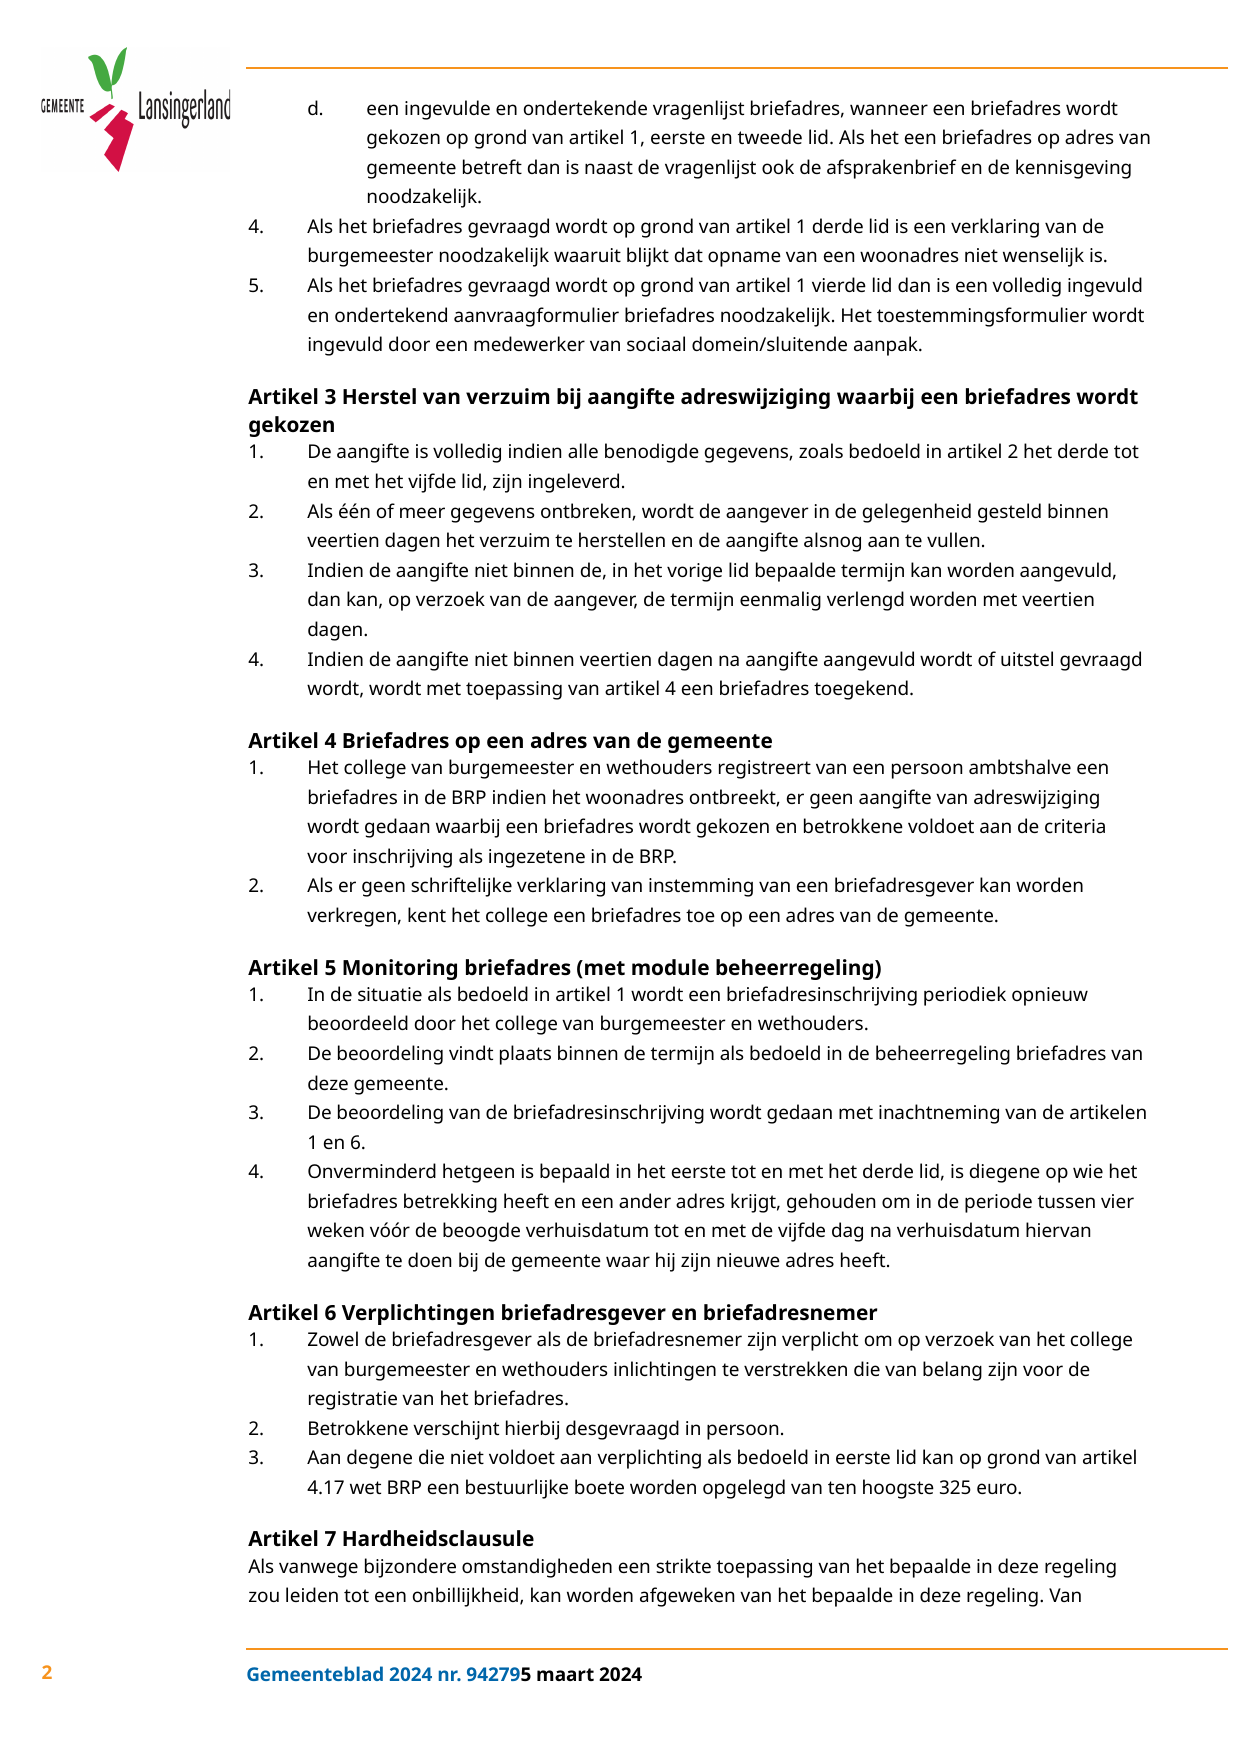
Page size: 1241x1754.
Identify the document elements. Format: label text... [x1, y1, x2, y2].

list Aan degene die niet voldoet aan verplichting als bedoeld in eerste lid kan op grond van artikel 4.17 wet BRP een bestuurlijke boete worden opgelegd van ten hoogste 325 euro. [248, 1444, 1152, 1500]
list Onverminderd hetgeen is bepaald in het eerste tot en met het derde lid, is diegene op wie het briefadres betrekking heeft en een ander adres krijgt, gehouden om in de periode tussen vier weken vóór de beoogde verhuisdatum tot en met de vijfde dag na verhuisdatum hiervan aangifte te doen bij de gemeente waar hij zijn nieuwe adres heeft. [248, 1158, 1152, 1273]
list een ingevulde en ondertekende vragenlijst briefadres, wanneer een briefadres wordt gekozen op grond van artikel 1, eerste en tweede lid. Als het een briefadres op adres van gemeente betreft dan is naast de vragenlijst ook de afsprakenbrief en de kennisgeving noodzakelijk. [307, 95, 1152, 209]
text Als vanwege bijzondere omstandigheden een strikte toepassing van het bepaalde in deze regeling zou leiden tot een onbillijkheid, kan worden afgeweken van het bepaalde in deze regeling. Van [248, 1553, 1152, 1608]
list In de situatie als bedoeld in artikel 1 wordt een briefadresinschrijving periodiek opnieuw beoordeeld door het college van burgemeester en wethouders. [248, 981, 1152, 1036]
list Zowel de briefadresgever als de briefadresnemer zijn verplicht om op verzoek van het college van burgemeester en wethouders inlichtingen te verstrekken die van belang zijn voor de registratie van het briefadres. [248, 1326, 1152, 1411]
text Artikel 6 Verplichtingen briefadresgever en briefadresnemer [248, 1298, 1152, 1326]
list De beoordeling vindt plaats binnen de termijn als bedoeld in de beheerregeling briefadres van deze gemeente. [248, 1040, 1152, 1096]
list Het college van burgemeester en wethouders registreert van een persoon ambtshalve een briefadres in de BRP indien het woonadres ontbreekt, er geen aangifte van adreswijziging wordt gedaan waarbij een briefadres wordt gekozen en betrokkene voldoet aan de criteria voor inschrijving als ingezetene in de BRP. [248, 754, 1152, 869]
text Artikel 7 Hardheidsclausule [248, 1524, 1152, 1553]
text Artikel 4 Briefadres op een adres van de gemeente [248, 726, 1152, 754]
list Als het briefadres gevraagd wordt op grond van artikel 1 vierde lid dan is een volledig ingevuld en ondertekend aanvraagformulier briefadres noodzakelijk. Het toestemmingsformulier wordt ingevuld door een medewerker van sociaal domein/sluitende aanpak. [248, 272, 1152, 357]
list De aangifte is volledig indien alle benodigde gegevens, zoals bedoeld in artikel 2 het derde tot en met het vijfde lid, zijn ingeleverd. [248, 439, 1152, 494]
list Als er geen schriftelijke verklaring van instemming van een briefadresgever kan worden verkregen, kent het college een briefadres toe op een adres van de gemeente. [248, 873, 1152, 928]
list Indien de aangifte niet binnen veertien dagen na aangifte aangevuld wordt of uitstel gevraagd wordt, wordt met toepassing van artikel 4 een briefadres toegekend. [248, 646, 1152, 701]
picture [41, 47, 231, 172]
list Indien de aangifte niet binnen de, in het vorige lid bepaalde termijn kan worden aangevuld, dan kan, op verzoek van de aangever, de termijn eenmalig verlengd worden met veertien dagen. [248, 557, 1152, 642]
list Als één of meer gegevens ontbreken, wordt de aangever in de gelegenheid gesteld binnen veertien dagen het verzuim te herstellen en de aangifte alsnog aan te vullen. [248, 498, 1152, 553]
text Artikel 3 Herstel van verzuim bij aangifte adreswijziging waarbij een briefadres wordt gekozen [248, 382, 1152, 439]
list Betrokkene verschijnt hierbij desgevraagd in persoon. [248, 1415, 1152, 1441]
list De beoordeling van de briefadresinschrijving wordt gedaan met inachtneming van de artikelen 1 en 6. [248, 1099, 1152, 1155]
list Als het briefadres gevraagd wordt op grond van artikel 1 derde lid is een verklaring van de burgemeester noodzakelijk waaruit blijkt dat opname van een woonadres niet wenselijk is. [248, 213, 1152, 268]
text Artikel 5 Monitoring briefadres (met module beheerregeling) [248, 953, 1152, 981]
